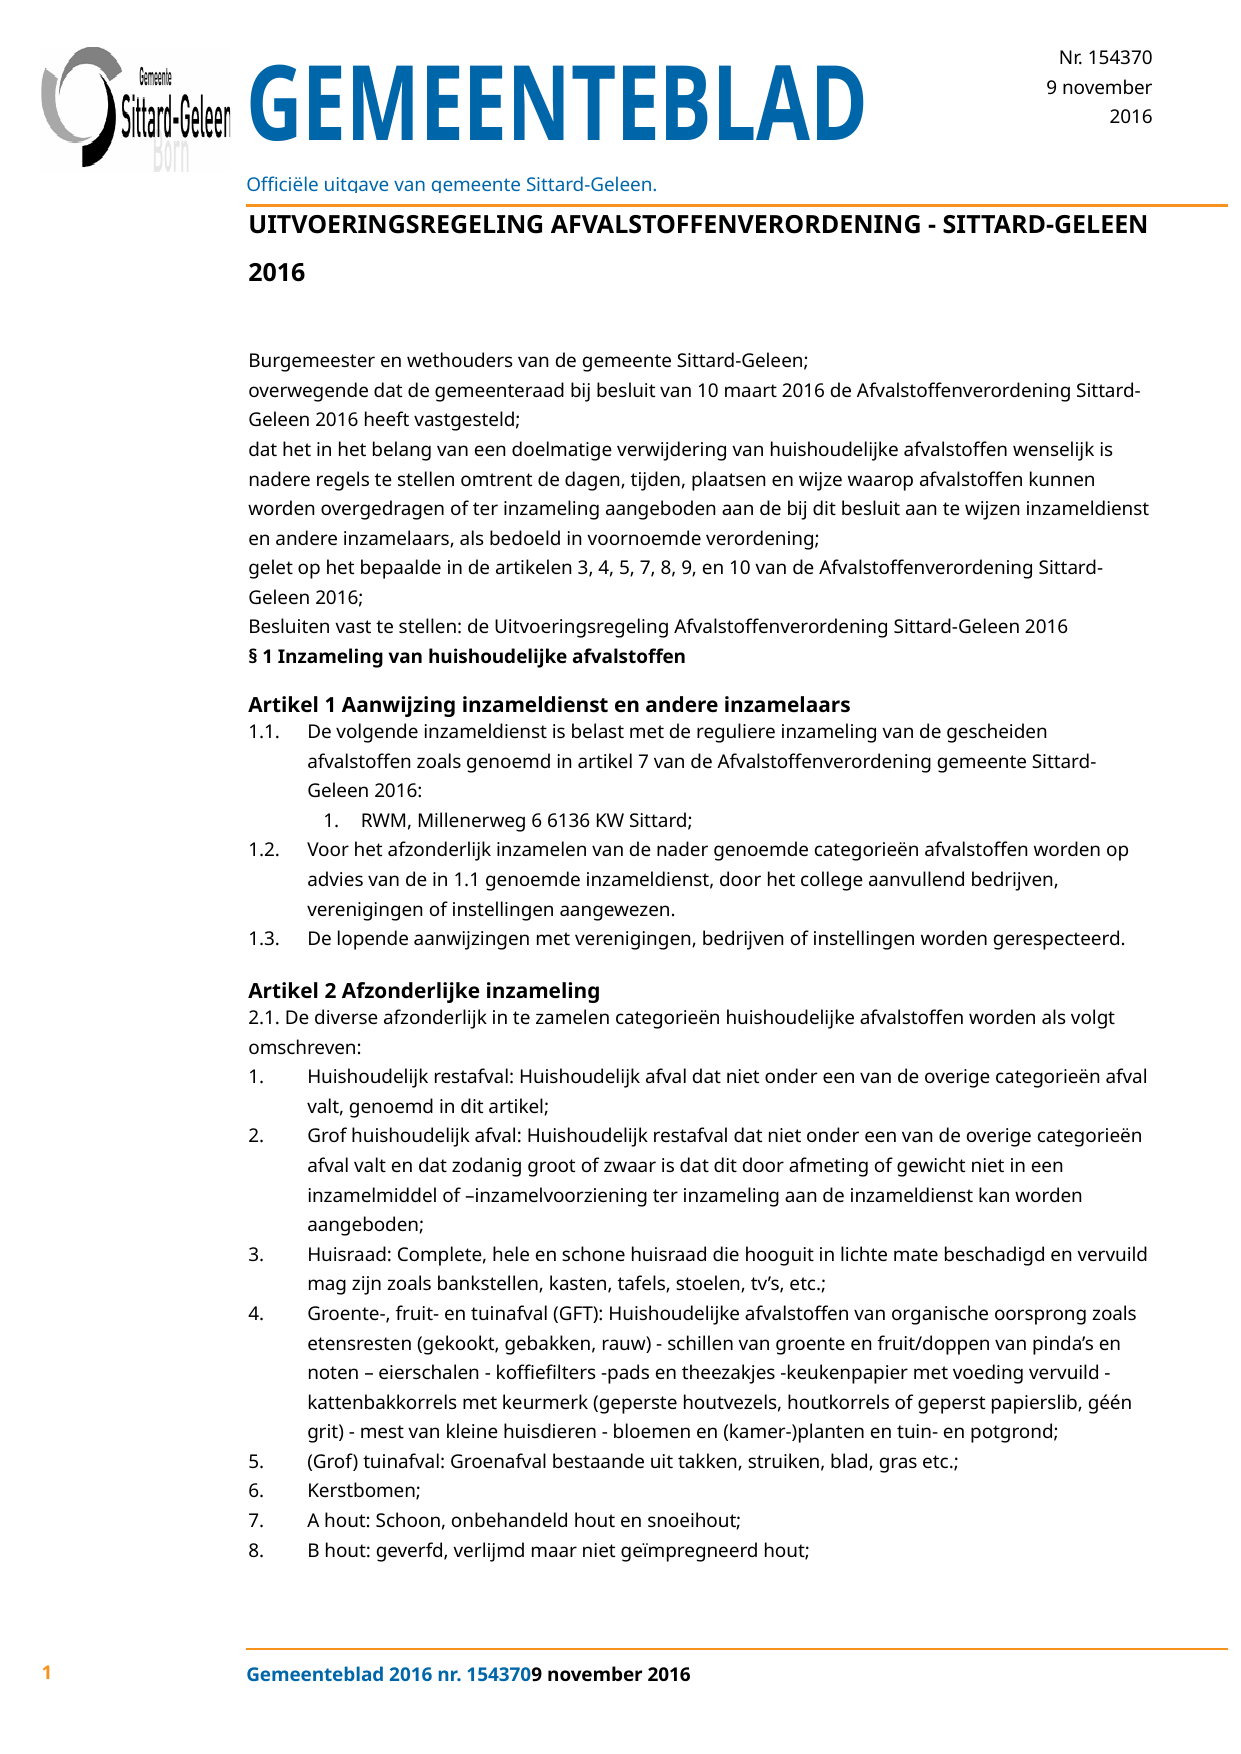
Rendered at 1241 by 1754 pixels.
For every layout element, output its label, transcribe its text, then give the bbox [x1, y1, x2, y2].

list Voor het afzonderlijk inzamelen van de nader genoemde categorieën afvalstoffen worden op advies van de in 1.1 genoemde inzameldienst, door het college aanvullend bedrijven, verenigingen of instellingen aangewezen. [248, 837, 1152, 922]
text Artikel 2 Afzonderlijke inzameling [248, 976, 1152, 1004]
list A hout: Schoon, onbehandeld hout en snoeihout; [248, 1507, 1152, 1533]
list Kerstbomen; [248, 1478, 1152, 1503]
list De volgende inzameldienst is belast met de reguliere inzameling van de gescheiden afvalstoffen zoals genoemd in artikel 7 van de Afvalstoffenverordening gemeente Sittard-Geleen 2016: [248, 718, 1152, 803]
list Huisraad: Complete, hele en schone huisraad die hooguit in lichte mate beschadigd en vervuild mag zijn zoals bankstellen, kasten, tafels, stoelen, tv’s, etc.; [248, 1241, 1152, 1296]
text Burgemeester en wethouders van de gemeente Sittard-Geleen; [248, 347, 1152, 373]
list Groente-, fruit- en tuinafval (GFT): Huishoudelijke afvalstoffen van organische oorsprong zoals etensresten (gekookt, gebakken, rauw) - schillen van groente en fruit/doppen van pinda’s en noten – eierschalen - koffiefilters -pads en theezakjes -keukenpapier met voeding vervuild - kattenbakkorrels met keurmerk (geperste houtvezels, houtkorrels of geperst papierslib, géén grit) - mest van kleine huisdieren - bloemen en (kamer-)planten en tuin- en potgrond; [248, 1300, 1152, 1444]
text Besluiten vast te stellen: de Uitvoeringsregeling Afvalstoffenverordening Sittard-Geleen 2016 [248, 614, 1152, 639]
list De lopende aanwijzingen met verenigingen, bedrijven of instellingen worden gerespecteerd. [248, 925, 1152, 951]
list Huishoudelijk restafval: Huishoudelijk afval dat niet onder een van de overige categorieën afval valt, genoemd in dit artikel; [248, 1063, 1152, 1119]
text 2.1. De diverse afzonderlijk in te zamelen categorieën huishoudelijke afvalstoffen worden als volgt omschreven: [248, 1004, 1152, 1059]
list RWM, Millenerweg 6 6136 KW Sittard; [323, 807, 1152, 833]
list (Grof) tuinafval: Groenafval bestaande uit takken, struiken, blad, gras etc.; [248, 1448, 1152, 1474]
text § 1 Inzameling van huishoudelijke afvalstoffen [248, 643, 1152, 669]
text UITVOERINGSREGELING AFVALSTOFFENVERORDENING - SITTARD-GELEEN 2016 [248, 207, 1152, 288]
list Grof huishoudelijk afval: Huishoudelijk restafval dat niet onder een van de overige categorieën afval valt en dat zodanig groot of zwaar is dat dit door afmeting of gewicht niet in een inzamelmiddel of –inzamelvoorziening ter inzameling aan de inzameldienst kan worden aangeboden; [248, 1123, 1152, 1237]
text gelet op het bepaalde in de artikelen 3, 4, 5, 7, 8, 9, en 10 van de Afvalstoffenverordening Sittard-Geleen 2016; [248, 554, 1152, 610]
picture [41, 47, 231, 172]
text overwegende dat de gemeenteraad bij besluit van 10 maart 2016 de Afvalstoffenverordening Sittard-Geleen 2016 heeft vastgesteld; [248, 377, 1152, 432]
list B hout: geverfd, verlijmd maar niet geïmpregneerd hout; [248, 1537, 1152, 1562]
text dat het in het belang van een doelmatige verwijdering van huishoudelijke afvalstoffen wenselijk is nadere regels te stellen omtrent de dagen, tijden, plaatsen en wijze waarop afvalstoffen kunnen worden overgedragen of ter inzameling aangeboden aan de bij dit besluit aan te wijzen inzameldienst en andere inzamelaars, als bedoeld in voornoemde verordening; [248, 436, 1152, 551]
text Artikel 1 Aanwijzing inzameldienst en andere inzamelaars [248, 690, 1152, 718]
